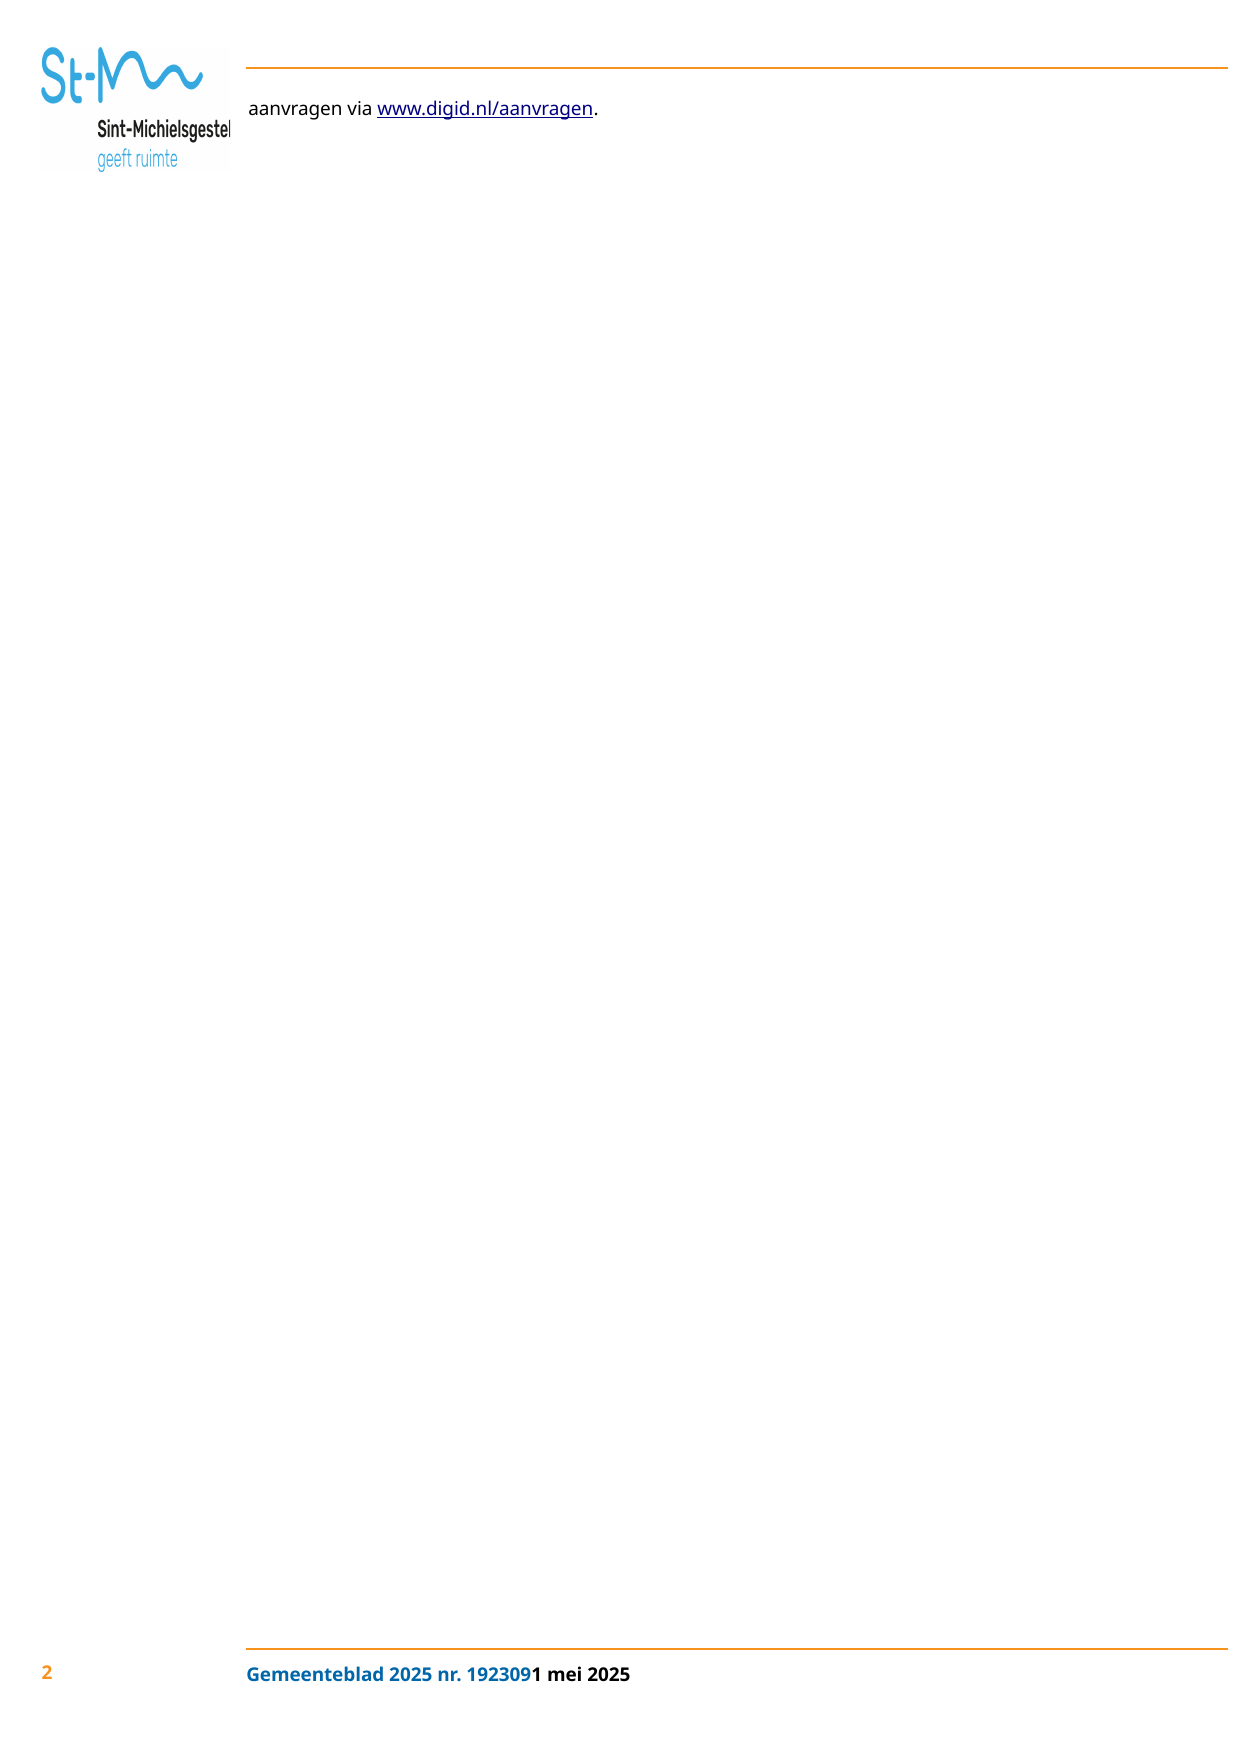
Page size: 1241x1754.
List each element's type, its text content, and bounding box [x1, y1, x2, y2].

picture [41, 47, 231, 172]
text aanvragen via www.digid.nl/aanvragen. [248, 95, 1152, 121]
